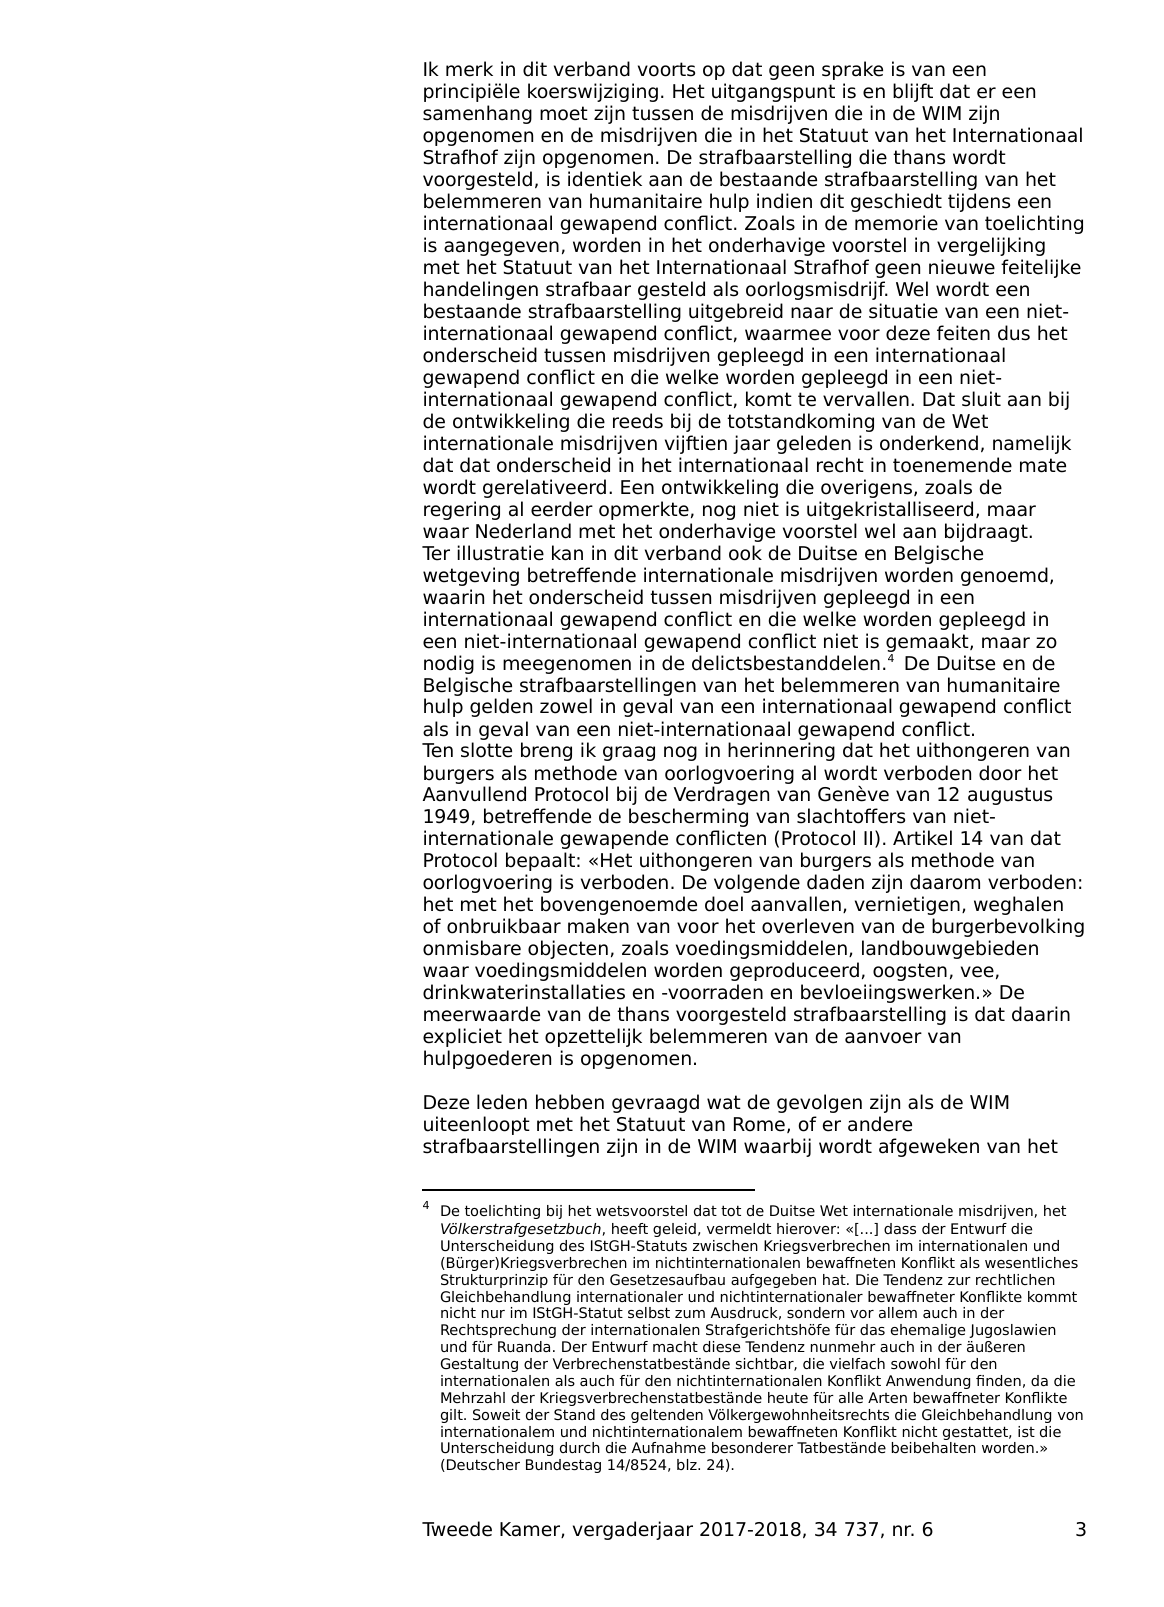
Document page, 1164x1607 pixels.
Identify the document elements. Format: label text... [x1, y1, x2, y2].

text Deze leden hebben gevraagd wat de gevolgen zijn als de WIM uiteenloopt met het Statuut van Rome, of er andere strafbaarstellingen zijn in de WIM waarbij wordt afgeweken van het [422, 1092, 1087, 1158]
text De toelichting bij het wetsvoorstel dat tot de Duitse Wet internationale misdrijven, het Völkerstrafgesetzbuch, heeft geleid, vermeldt hierover: «[...] dass der Entwurf die Unterscheidung des IStGH-Statuts zwischen Kriegsverbrechen im internationalen und (Bürger)Kriegsverbrechen im nichtinternationalen bewaffneten Konflikt als wesentliches Strukturprinzip für den Gesetzesaufbau aufgegeben hat. Die Tendenz zur rechtlichen Gleichbehandlung internationaler und nichtinternationaler bewaffneter Konflikte kommt nicht nur im IStGH-Statut selbst zum Ausdruck, sondern vor allem auch in der Rechtsprechung der internationalen Strafgerichtshöfe für das ehemalige Jugoslawien und für Ruanda. Der Entwurf macht diese Tendenz nunmehr auch in der äußeren Gestaltung der Verbrechenstatbestände sichtbar, die vielfach sowohl für den internationalen als auch für den nichtinternationalen Konflikt Anwendung finden, da die Mehrzahl der Kriegsverbrechenstatbestände heute für alle Arten bewaffneter Konflikte gilt. Soweit der Stand des geltenden Völkergewohnheitsrechts die Gleichbehandlung von internationalem und nichtinternationalem bewaffneten Konflikt nicht gestattet, ist die Unterscheidung durch die Aufnahme besonderer Tatbestände beibehalten worden.» (Deutscher Bundestag 14/8524, blz. 24). [422, 1199, 1087, 1474]
text Ik merk in dit verband voorts op dat geen sprake is van een principiële koerswijziging. Het uitgangspunt is en blijft dat er een samenhang moet zijn tussen de misdrijven die in de WIM zijn opgenomen en de misdrijven die in het Statuut van het Internationaal Strafhof zijn opgenomen. De strafbaarstelling die thans wordt voorgesteld, is identiek aan de bestaande strafbaarstelling van het belemmeren van humanitaire hulp indien dit geschiedt tijdens een internationaal gewapend conflict. Zoals in de memorie van toelichting is aangegeven, worden in het onderhavige voorstel in vergelijking met het Statuut van het Internationaal Strafhof geen nieuwe feitelijke handelingen strafbaar gesteld als oorlogsmisdrijf. Wel wordt een bestaande strafbaarstelling uitgebreid naar de situatie van een niet-internationaal gewapend conflict, waarmee voor deze feiten dus het onderscheid tussen misdrijven gepleegd in een internationaal gewapend conflict en die welke worden gepleegd in een niet-internationaal gewapend conflict, komt te vervallen. Dat sluit aan bij de ontwikkeling die reeds bij de totstandkoming van de Wet internationale misdrijven vijftien jaar geleden is onderkend, namelijk dat dat onderscheid in het internationaal recht in toenemende mate wordt gerelativeerd. Een ontwikkeling die overigens, zoals de regering al eerder opmerkte, nog niet is uitgekristalliseerd, maar waar Nederland met het onderhavige voorstel wel aan bijdraagt. [422, 59, 1087, 543]
text Ter illustratie kan in dit verband ook de Duitse en Belgische wetgeving betreffende internationale misdrijven worden genoemd, waarin het onderscheid tussen misdrijven gepleegd in een internationaal gewapend conflict en die welke worden gepleegd in een niet-internationaal gewapend conflict niet is gemaakt, maar zo nodig is meegenomen in de delictsbestanddelen. De Duitse en de Belgische strafbaarstellingen van het belemmeren van humanitaire hulp gelden zowel in geval van een internationaal gewapend conflict als in geval van een niet-internationaal gewapend conflict. [422, 543, 1087, 740]
text Ten slotte breng ik graag nog in herinnering dat het uithongeren van burgers als methode van oorlogvoering al wordt verboden door het Aanvullend Protocol bij de Verdragen van Genève van 12 augustus 1949, betreffende de bescherming van slachtoffers van niet-internationale gewapende conflicten (Protocol II). Artikel 14 van dat Protocol bepaalt: «Het uithongeren van burgers als methode van oorlogvoering is verboden. De volgende daden zijn daarom verboden: het met het bovengenoemde doel aanvallen, vernietigen, weghalen of onbruikbaar maken van voor het overleven van de burgerbevolking onmisbare objecten, zoals voedingsmiddelen, landbouwgebieden waar voedingsmiddelen worden geproduceerd, oogsten, vee, drinkwaterinstallaties en -voorraden en bevloeiingswerken.» De meerwaarde van de thans voorgesteld strafbaarstelling is dat daarin expliciet het opzettelijk belemmeren van de aanvoer van hulpgoederen is opgenomen. [422, 740, 1087, 1070]
